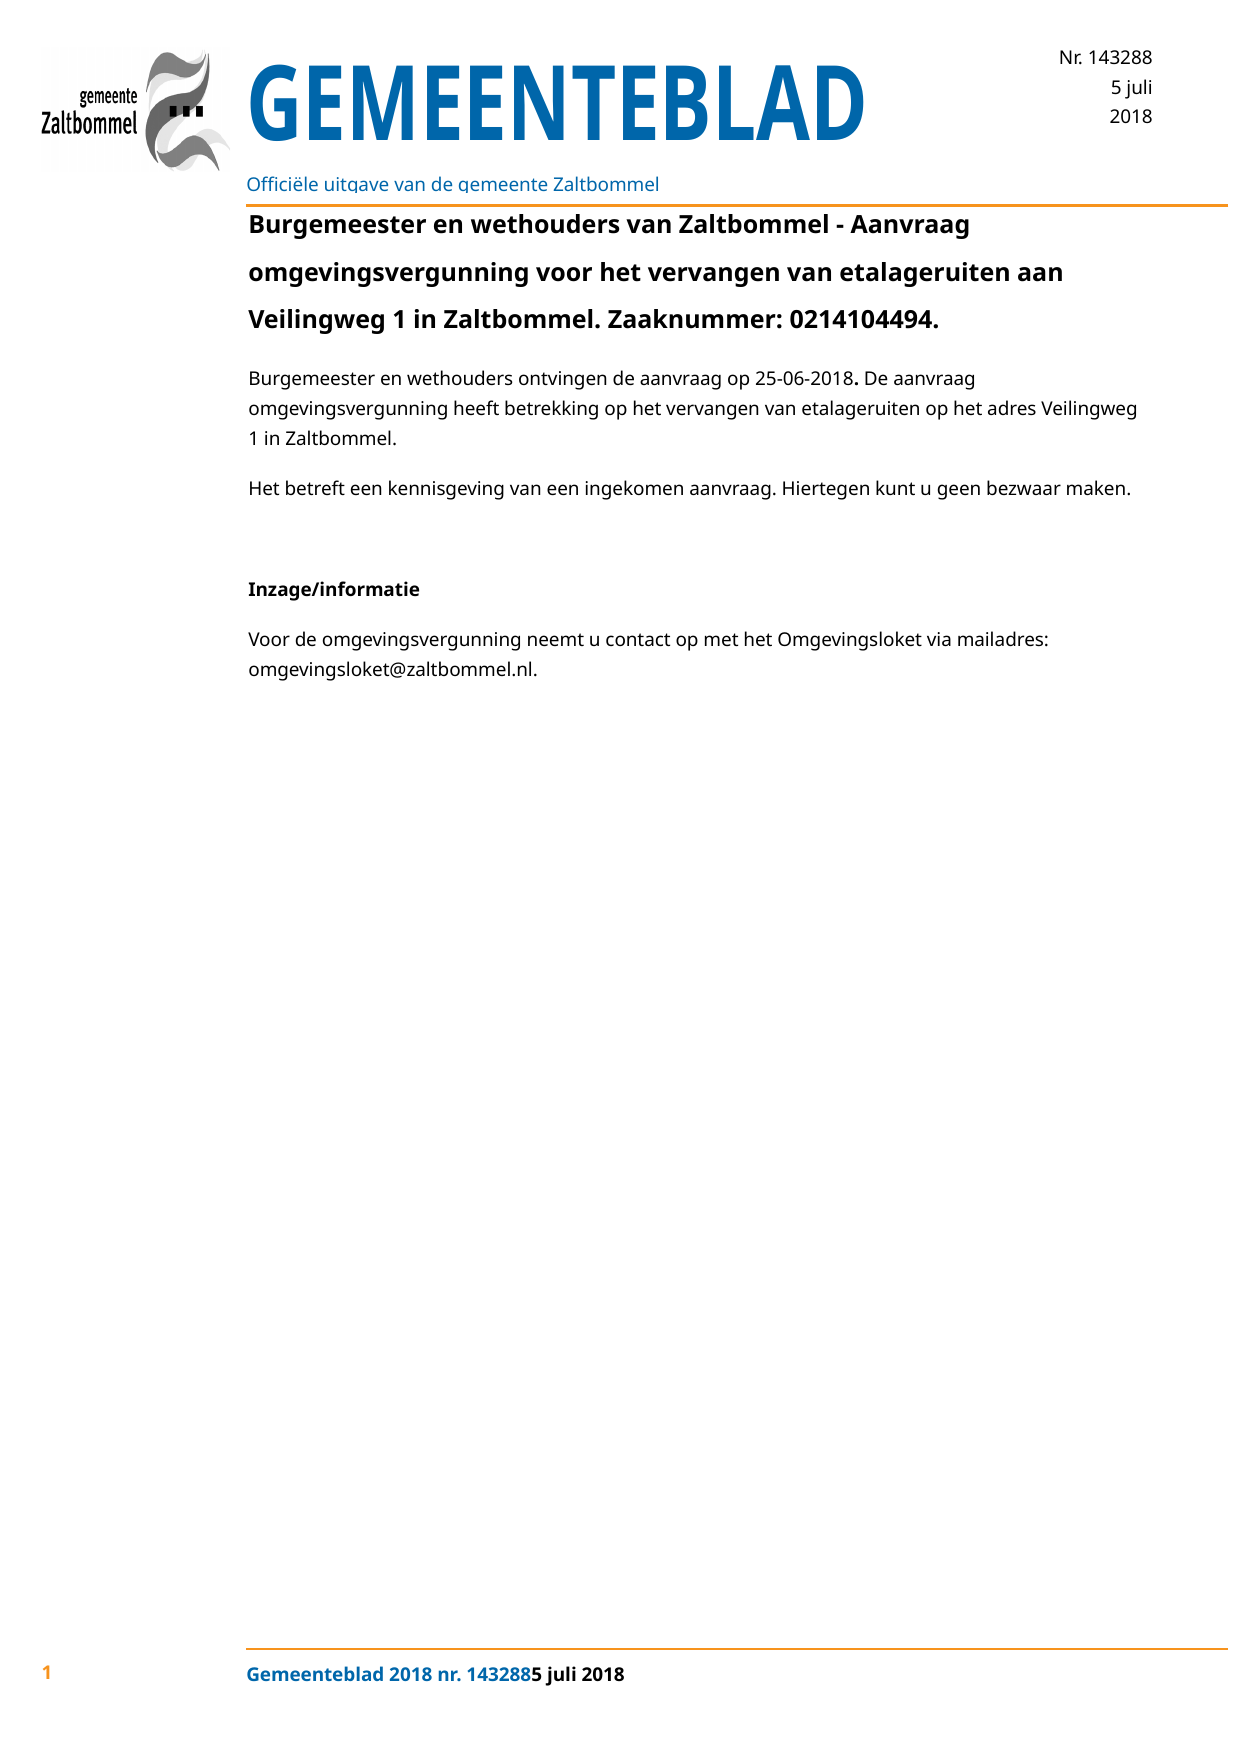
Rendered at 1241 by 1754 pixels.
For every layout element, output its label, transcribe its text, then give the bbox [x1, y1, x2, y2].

text Burgemeester en wethouders van Zaltbommel - Aanvraag omgevingsvergunning voor het vervangen van etalageruiten aan Veilingweg 1 in Zaltbommel. Zaaknummer: 0214104494. [248, 207, 1152, 336]
picture [41, 47, 231, 172]
text Inzage/informatie [248, 576, 1152, 602]
text Voor de omgevingsvergunning neemt u contact op met het Omgevingsloket via mailadres: omgevingsloket@zaltbommel.nl. [248, 626, 1152, 682]
text Burgemeester en wethouders ontvingen de aanvraag op 25-06-2018. De aanvraag omgevingsvergunning heeft betrekking op het vervangen van etalageruiten op het adres Veilingweg 1 in Zaltbommel. [248, 366, 1152, 450]
text Het betreft een kennisgeving van een ingekomen aanvraag. Hiertegen kunt u geen bezwaar maken. [248, 475, 1152, 501]
